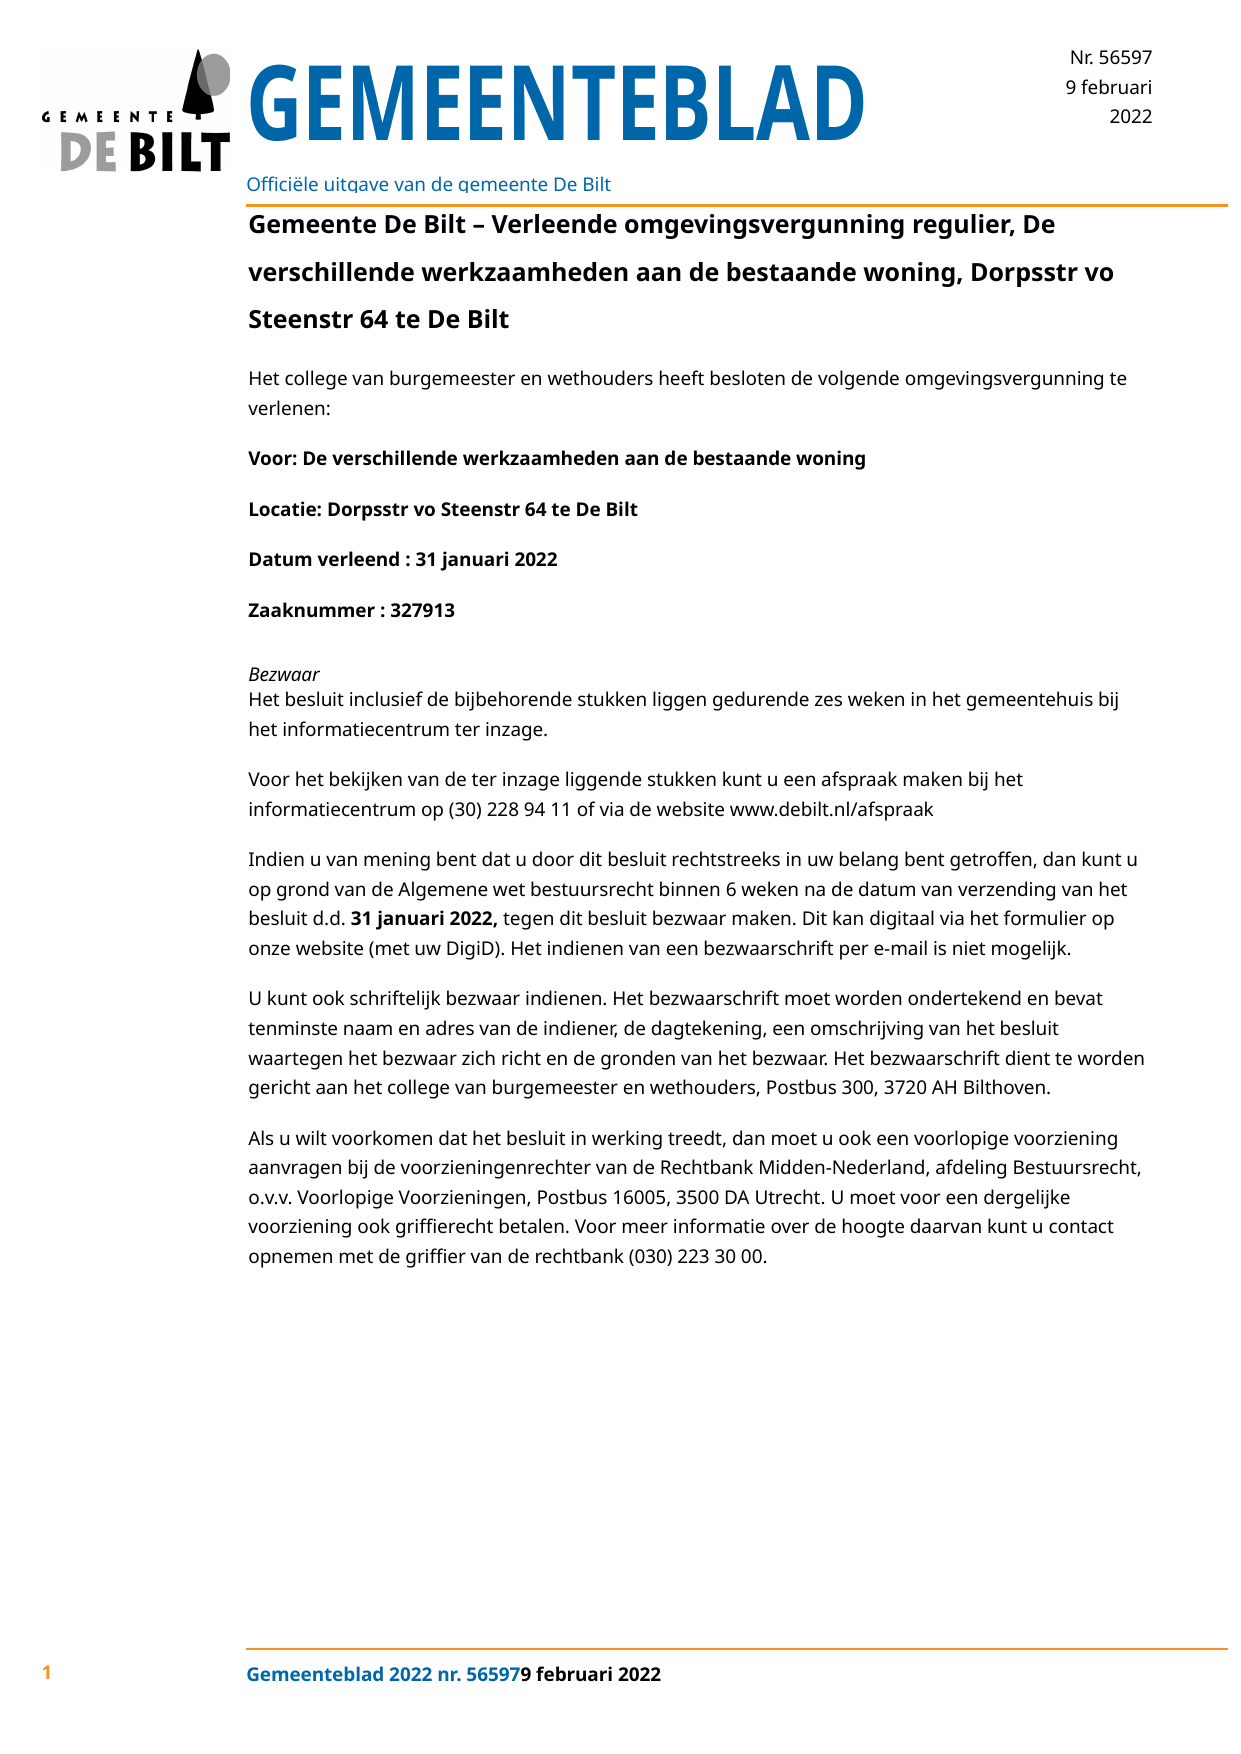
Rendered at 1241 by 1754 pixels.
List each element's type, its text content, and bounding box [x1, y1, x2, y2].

text Datum verleend : 31 januari 2022 [248, 546, 1152, 572]
text Indien u van mening bent dat u door dit besluit rechtstreeks in uw belang bent getroffen, dan kunt u op grond van de Algemene wet bestuursrecht binnen 6 weken na de datum van verzending van het besluit d.d. 31 januari 2022, tegen dit besluit bezwaar maken. Dit kan digitaal via het formulier op onze website (met uw DigiD). Het indienen van een bezwaarschrift per e-mail is niet mogelijk. [248, 846, 1152, 961]
text Bezwaar [248, 661, 1152, 686]
text Gemeente De Bilt – Verleende omgevingsvergunning regulier, De verschillende werkzaamheden aan de bestaande woning, Dorpsstr vo Steenstr 64 te De Bilt [248, 207, 1152, 336]
text Het besluit inclusief de bijbehorende stukken liggen gedurende zes weken in het gemeentehuis bij het informatiecentrum ter inzage. [248, 686, 1152, 742]
text Als u wilt voorkomen dat het besluit in werking treedt, dan moet u ook een voorlopige voorziening aanvragen bij de voorzieningenrechter van de Rechtbank Midden-Nederland, afdeling Bestuursrecht, o.v.v. Voorlopige Voorzieningen, Postbus 16005, 3500 DA Utrecht. U moet voor een dergelijke voorziening ook griffierecht betalen. Voor meer informatie over de hoogte daarvan kunt u contact opnemen met de griffier van de rechtbank (030) 223 30 00. [248, 1125, 1152, 1269]
text Locatie: Dorpsstr vo Steenstr 64 te De Bilt [248, 496, 1152, 522]
text U kunt ook schriftelijk bezwaar indienen. Het bezwaarschrift moet worden ondertekend en bevat tenminste naam en adres van de indiener, de dagtekening, een omschrijving van het besluit waartegen het bezwaar zich richt en de gronden van het bezwaar. Het bezwaarschrift dient te worden gericht aan het college van burgemeester en wethouders, Postbus 300, 3720 AH Bilthoven. [248, 986, 1152, 1100]
text Voor het bekijken van de ter inzage liggende stukken kunt u een afspraak maken bij het informatiecentrum op (30) 228 94 11 of via de website www.debilt.nl/afspraak [248, 766, 1152, 822]
text Zaaknummer : 327913 [248, 597, 1152, 622]
text Het college van burgemeester en wethouders heeft besloten de volgende omgevingsvergunning te verlenen: [248, 366, 1152, 421]
picture [41, 47, 231, 172]
text Voor: De verschillende werkzaamheden aan de bestaande woning [248, 446, 1152, 471]
